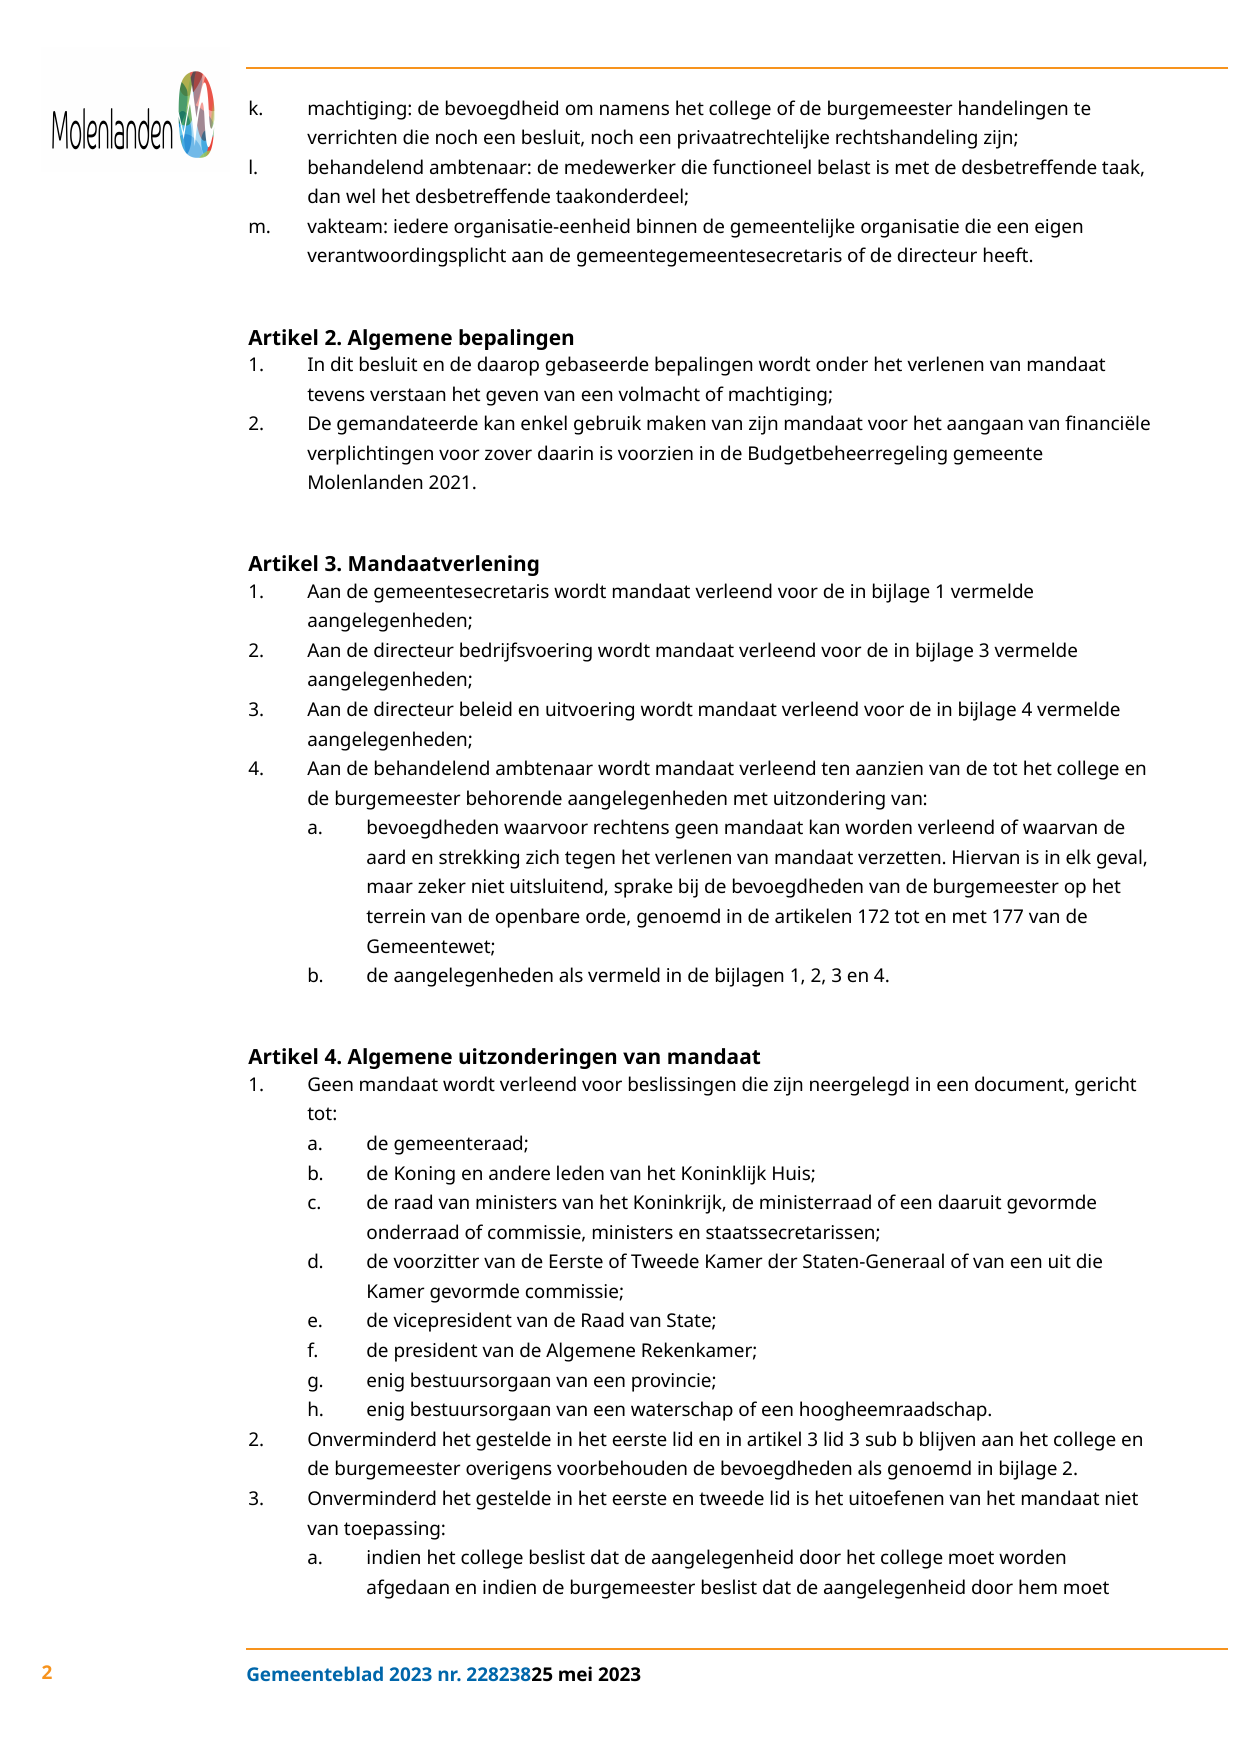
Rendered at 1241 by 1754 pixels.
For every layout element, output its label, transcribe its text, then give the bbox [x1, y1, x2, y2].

list de gemeenteraad; [307, 1130, 1152, 1156]
list bevoegdheden waarvoor rechtens geen mandaat kan worden verleend of waarvan de aard en strekking zich tegen het verlenen van mandaat verzetten. Hiervan is in elk geval, maar zeker niet uitsluitend, sprake bij de bevoegdheden van de burgemeester op het terrein van de openbare orde, genoemd in de artikelen 172 tot en met 177 van de Gemeentewet; [307, 814, 1152, 959]
list Geen mandaat wordt verleend voor beslissingen die zijn neergelegd in een document, gericht tot: [248, 1071, 1152, 1126]
list Aan de behandelend ambtenaar wordt mandaat verleend ten aanzien van de tot het college en de burgemeester behorende aangelegenheden met uitzondering van: [248, 755, 1152, 811]
list indien het college beslist dat de aangelegenheid door het college moet worden afgedaan en indien de burgemeester beslist dat de aangelegenheid door hem moet [307, 1544, 1152, 1599]
text Artikel 2. Algemene bepalingen [248, 323, 1152, 351]
list Aan de gemeentesecretaris wordt mandaat verleend voor de in bijlage 1 vermelde aangelegenheden; [248, 578, 1152, 633]
list behandelend ambtenaar: de medewerker die functioneel belast is met de desbetreffende taak, dan wel het desbetreffende taakonderdeel; [248, 154, 1152, 209]
list In dit besluit en de daarop gebaseerde bepalingen wordt onder het verlenen van mandaat tevens verstaan het geven van een volmacht of machtiging; [248, 351, 1152, 406]
list de raad van ministers van het Koninkrijk, de ministerraad of een daaruit gevormde onderraad of commissie, ministers en staatssecretarissen; [307, 1189, 1152, 1244]
list Onverminderd het gestelde in het eerste lid en in artikel 3 lid 3 sub b blijven aan het college en de burgemeester overigens voorbehouden de bevoegdheden als genoemd in bijlage 2. [248, 1426, 1152, 1481]
list de aangelegenheden als vermeld in de bijlagen 1, 2, 3 en 4. [307, 962, 1152, 988]
list machtiging: de bevoegdheid om namens het college of de burgemeester handelingen te verrichten die noch een besluit, noch een privaatrechtelijke rechtshandeling zijn; [248, 95, 1152, 150]
list de voorzitter van de Eerste of Tweede Kamer der Staten-Generaal of van een uit die Kamer gevormde commissie; [307, 1248, 1152, 1304]
list Aan de directeur bedrijfsvoering wordt mandaat verleend voor de in bijlage 3 vermelde aangelegenheden; [248, 637, 1152, 692]
text Artikel 3. Mandaatverlening [248, 549, 1152, 578]
list de president van de Algemene Rekenkamer; [307, 1337, 1152, 1363]
list enig bestuursorgaan van een waterschap of een hoogheemraadschap. [307, 1396, 1152, 1422]
list enig bestuursorgaan van een provincie; [307, 1367, 1152, 1392]
text Artikel 4. Algemene uitzonderingen van mandaat [248, 1042, 1152, 1071]
picture [41, 47, 231, 172]
list de Koning en andere leden van het Koninklijk Huis; [307, 1160, 1152, 1185]
list Onverminderd het gestelde in het eerste en tweede lid is het uitoefenen van het mandaat niet van toepassing: [248, 1485, 1152, 1540]
list De gemandateerde kan enkel gebruik maken van zijn mandaat voor het aangaan van financiële verplichtingen voor zover daarin is voorzien in de Budgetbeheerregeling gemeente Molenlanden 2021. [248, 410, 1152, 495]
list vakteam: iedere organisatie-eenheid binnen de gemeentelijke organisatie die een eigen verantwoordingsplicht aan de gemeentegemeentesecretaris of de directeur heeft. [248, 213, 1152, 268]
list de vicepresident van de Raad van State; [307, 1308, 1152, 1333]
list Aan de directeur beleid en uitvoering wordt mandaat verleend voor de in bijlage 4 vermelde aangelegenheden; [248, 696, 1152, 752]
